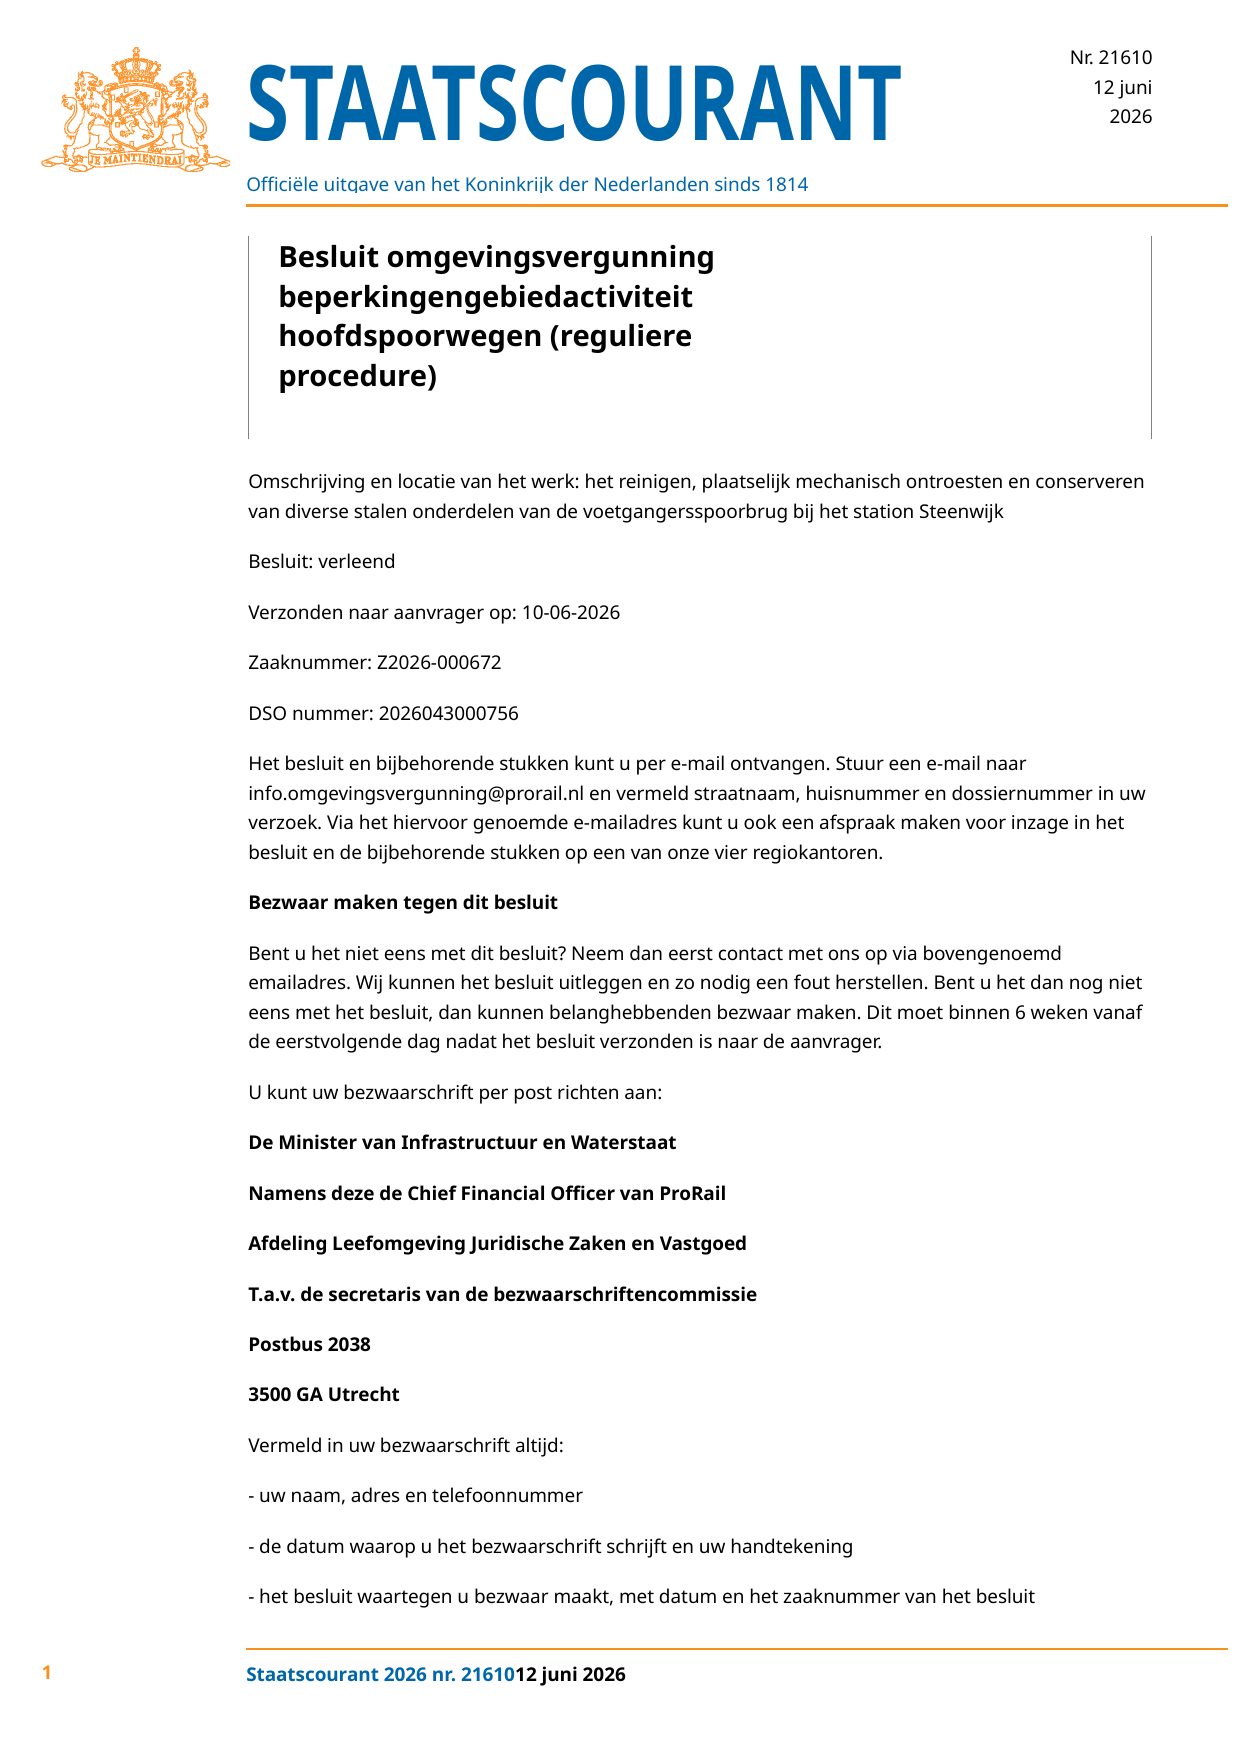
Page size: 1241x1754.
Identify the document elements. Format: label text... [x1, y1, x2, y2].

text - de datum waarop u het bezwaarschrift schrijft en uw handtekening [248, 1533, 1152, 1558]
text 3500 GA Utrecht [248, 1382, 1152, 1407]
text Namens deze de Chief Financial Officer van ProRail [248, 1180, 1152, 1206]
text Bezwaar maken tegen dit besluit [248, 889, 1152, 915]
text Postbus 2038 [248, 1331, 1152, 1357]
text Besluit: verleend [248, 549, 1152, 574]
text - het besluit waartegen u bezwaar maakt, met datum en het zaaknummer van het besluit [248, 1583, 1152, 1609]
text DSO nummer: 2026043000756 [248, 700, 1152, 726]
text T.a.v. de secretaris van de bezwaarschriftencommissie [248, 1281, 1152, 1306]
text De Minister van Infrastructuur en Waterstaat [248, 1129, 1152, 1155]
table_header Besluit omgevingsvergunning beperkingengebiedactiviteit hoofdspoorwegen (reguliere procedure) [249, 236, 850, 439]
text U kunt uw bezwaarschrift per post richten aan: [248, 1079, 1152, 1105]
text Bent u het niet eens met dit besluit? Neem dan eerst contact met ons op via bovengenoemd emailadres. Wij kunnen het besluit uitleggen en zo nodig een fout herstellen. Bent u het dan nog niet eens met het besluit, dan kunnen belanghebbenden bezwaar maken. Dit moet binnen 6 weken vanaf de eerstvolgende dag nadat het besluit verzonden is naar de aanvrager. [248, 940, 1152, 1054]
table_header [850, 414, 1151, 439]
table_header [1090, 236, 1151, 413]
text Afdeling Leefomgeving Juridische Zaken en Vastgoed [248, 1230, 1152, 1256]
picture [912, 236, 1090, 414]
table_header [850, 236, 912, 413]
text Omschrijving en locatie van het werk: het reinigen, plaatselijk mechanisch ontroesten en conserveren van diverse stalen onderdelen van de voetgangersspoorbrug bij het station Steenwijk [248, 469, 1152, 524]
text Verzonden naar aanvrager op: 10-06-2026 [248, 599, 1152, 625]
picture [41, 47, 231, 172]
text Het besluit en bijbehorende stukken kunt u per e-mail ontvangen. Stuur een e-mail naar info.omgevingsvergunning@prorail.nl en vermeld straatnaam, huisnummer en dossiernummer in uw verzoek. Via het hiervoor genoemde e-mailadres kunt u ook een afspraak maken voor inzage in het besluit en de bijbehorende stukken op een van onze vier regiokantoren. [248, 750, 1152, 865]
text - uw naam, adres en telefoonnummer [248, 1482, 1152, 1508]
text Zaaknummer: Z2026-000672 [248, 649, 1152, 675]
text Vermeld in uw bezwaarschrift altijd: [248, 1432, 1152, 1458]
